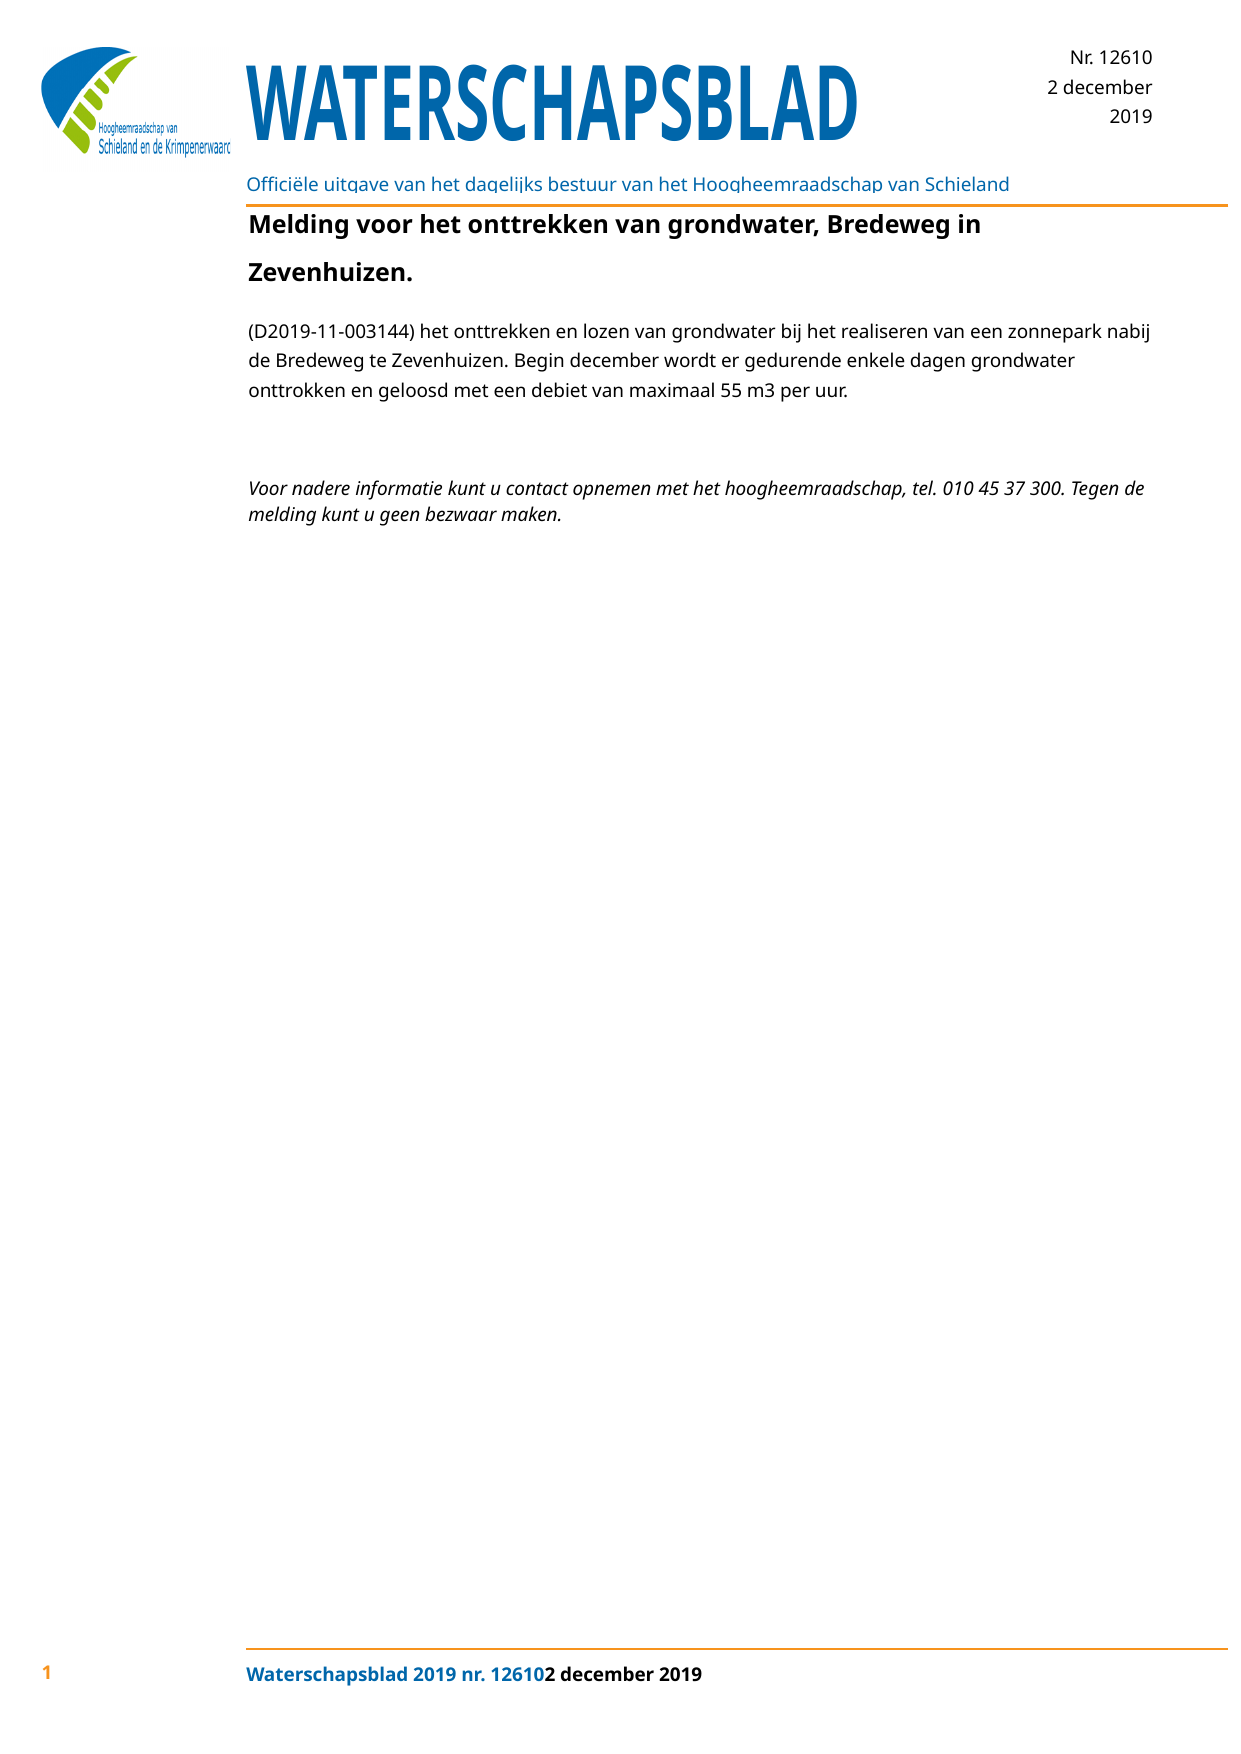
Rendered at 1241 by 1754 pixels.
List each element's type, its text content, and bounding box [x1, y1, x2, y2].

picture [41, 47, 231, 172]
text Melding voor het onttrekken van grondwater, Bredeweg in Zevenhuizen. [248, 207, 1152, 288]
text (D2019-11-003144) het onttrekken en lozen van grondwater bij het realiseren van een zonnepark nabij de Bredeweg te Zevenhuizen. Begin december wordt er gedurende enkele dagen grondwater onttrokken en geloosd met een debiet van maximaal 55 m3 per uur. [248, 318, 1152, 403]
text Voor nadere informatie kunt u contact opnemen met het hoogheemraadschap, tel. 010 45 37 300. Tegen de melding kunt u geen bezwaar maken. [248, 475, 1152, 527]
